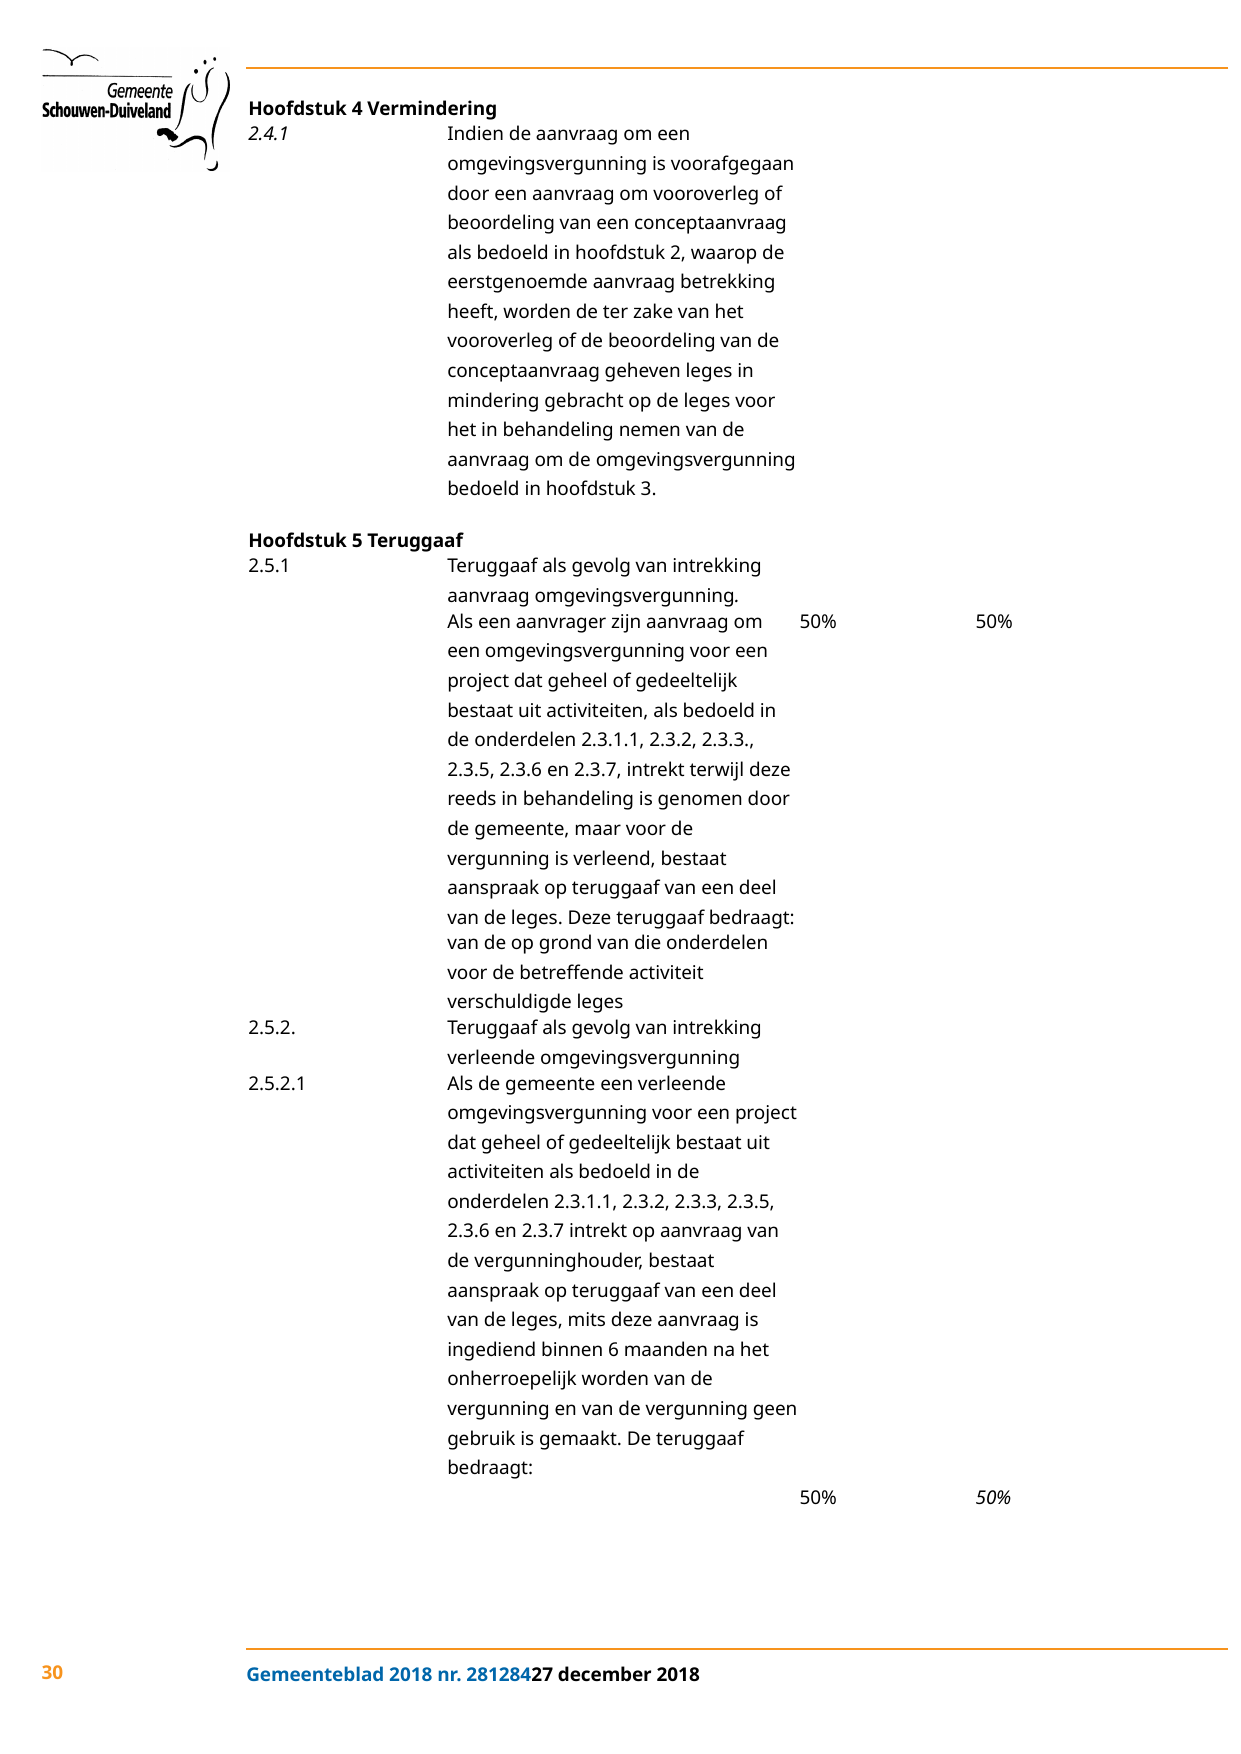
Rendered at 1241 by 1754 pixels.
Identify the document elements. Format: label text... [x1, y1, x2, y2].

table_cell 50% [799, 608, 975, 929]
table_cell [799, 930, 975, 1014]
table_cell 2.4.1 [248, 121, 447, 501]
table_cell [975, 527, 1152, 553]
table_cell van de op grond van die onderdelen voor de betreffende activiteit verschuldigde leges [447, 930, 799, 1014]
table_cell [248, 501, 447, 527]
table_cell 2.5.2.1 [248, 1070, 447, 1510]
table_cell Hoofdstuk 5 Teruggaaf [248, 527, 799, 553]
table_cell [248, 930, 447, 1014]
table_cell Teruggaaf als gevolg van intrekking verleende omgevingsvergunning [447, 1015, 799, 1070]
table_cell 50% [799, 1070, 975, 1510]
table_cell [975, 1015, 1152, 1070]
table_cell [799, 1015, 975, 1070]
table_cell [799, 95, 975, 121]
table_cell [975, 553, 1152, 608]
table_cell [975, 930, 1152, 1014]
table_cell Als de gemeente een verleende omgevingsvergunning voor een project dat geheel of gedeeltelijk bestaat uit activiteiten als bedoeld in de onderdelen 2.3.1.1, 2.3.2, 2.3.3, 2.3.5, 2.3.6 en 2.3.7 intrekt op aanvraag van de vergunninghouder, bestaat aanspraak op teruggaaf van een deel van de leges, mits deze aanvraag is ingediend binnen 6 maanden na het onherroepelijk worden van de vergunning en van de vergunning geen gebruik is gemaakt. De teruggaaf bedraagt: [447, 1070, 799, 1510]
table_cell 2.5.2. [248, 1015, 447, 1070]
table_cell Hoofdstuk 4 Vermindering [248, 95, 799, 121]
table_cell [975, 121, 1152, 501]
table_cell Als een aanvrager zijn aanvraag om een omgevingsvergunning voor een project dat geheel of gedeeltelijk bestaat uit activiteiten, als bedoeld in de onderdelen 2.3.1.1, 2.3.2, 2.3.3., 2.3.5, 2.3.6 en 2.3.7, intrekt terwijl deze reeds in behandeling is genomen door de gemeente, maar voor de vergunning is verleend, bestaat aanspraak op teruggaaf van een deel van de leges. Deze teruggaaf bedraagt: [447, 608, 799, 929]
table_cell [799, 553, 975, 608]
table_cell 50% [975, 1070, 1152, 1510]
table_cell [975, 95, 1152, 121]
table_cell [799, 527, 975, 553]
table_cell [248, 608, 447, 929]
picture [41, 47, 231, 172]
table_cell [799, 501, 975, 527]
table_cell [447, 501, 799, 527]
table_cell [799, 121, 975, 501]
table_cell 2.5.1 [248, 553, 447, 608]
table_cell Teruggaaf als gevolg van intrekking aanvraag omgevingsvergunning. [447, 553, 799, 608]
table_cell 50% [975, 608, 1152, 929]
table_cell [975, 501, 1152, 527]
table_cell Indien de aanvraag om een omgevingsvergunning is voorafgegaan door een aanvraag om vooroverleg of beoordeling van een conceptaanvraag als bedoeld in hoofdstuk 2, waarop de eerstgenoemde aanvraag betrekking heeft, worden de ter zake van het vooroverleg of de beoordeling van de conceptaanvraag geheven leges in mindering gebracht op de leges voor het in behandeling nemen van de aanvraag om de omgevingsvergunning bedoeld in hoofdstuk 3. [447, 121, 799, 501]
